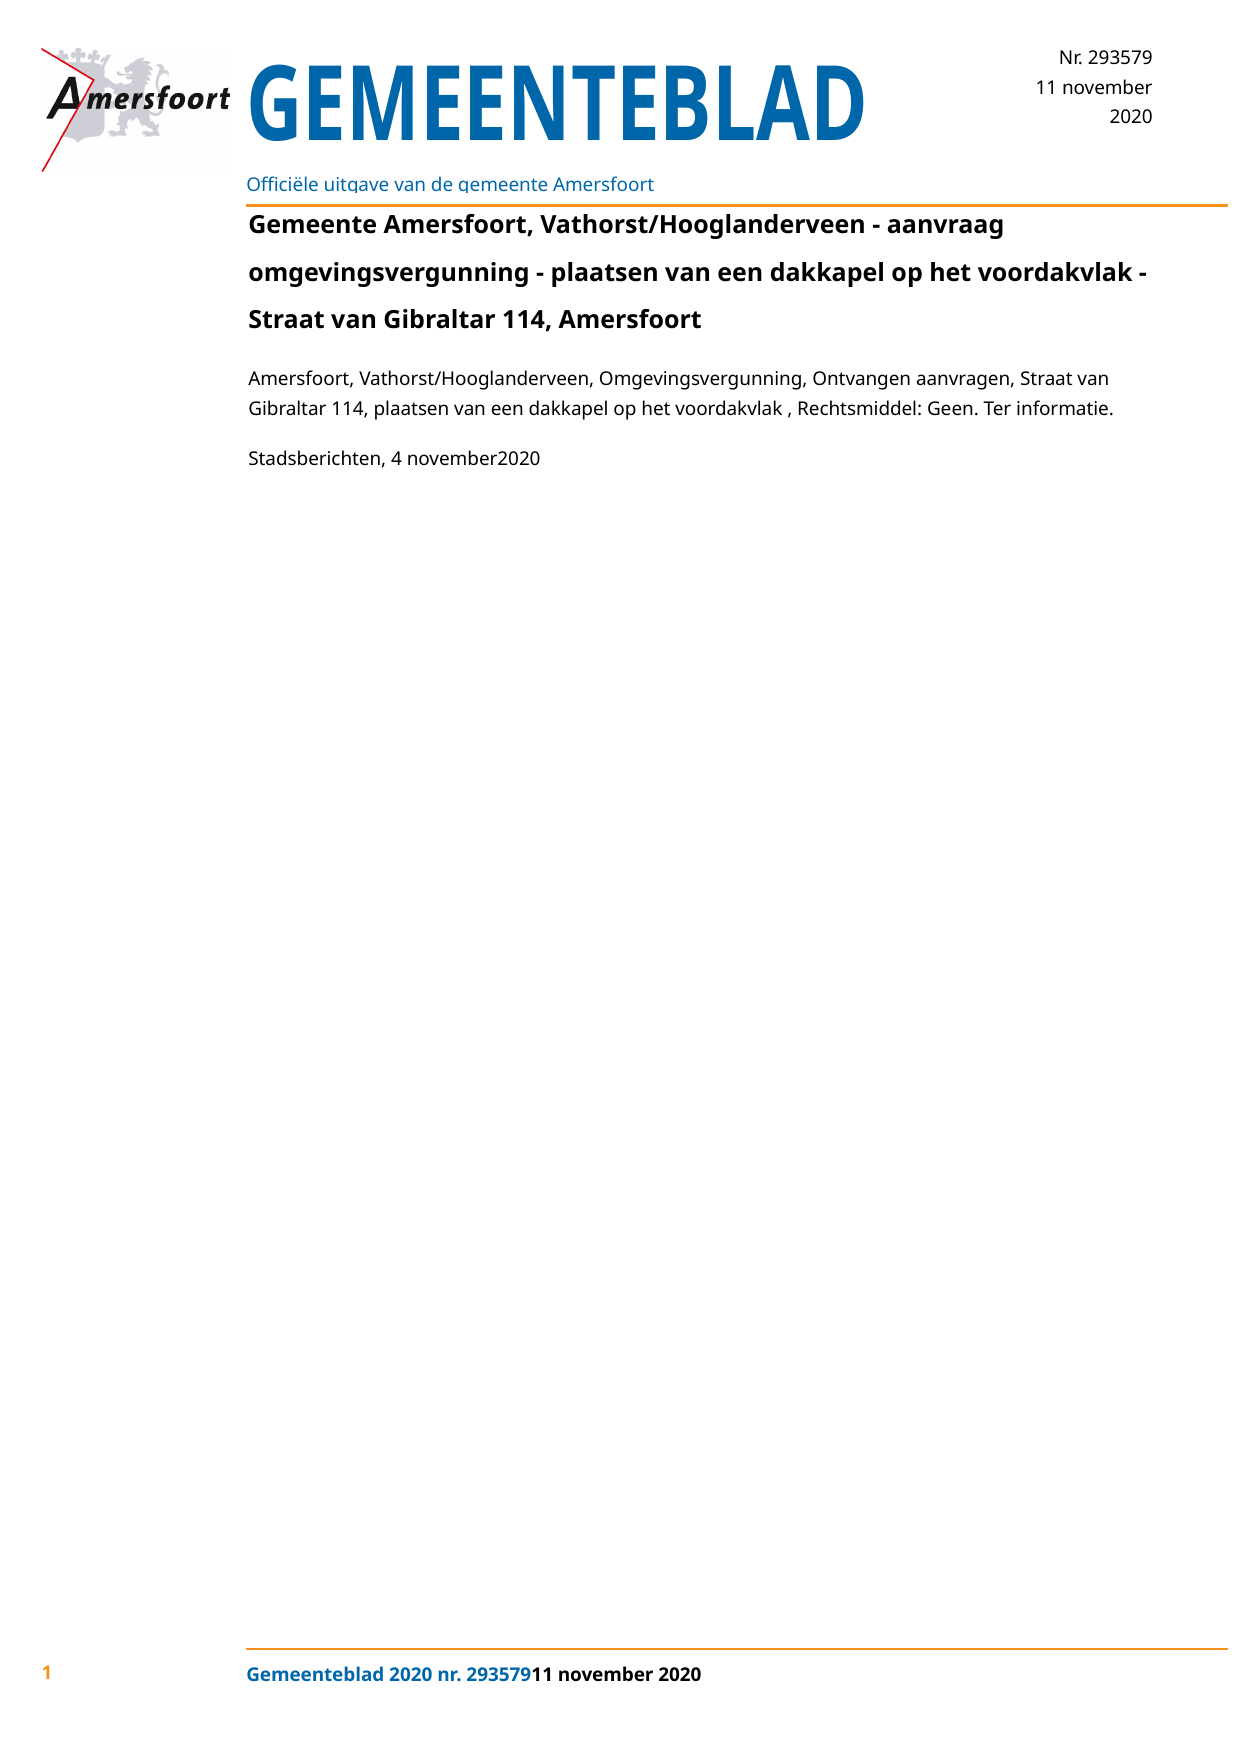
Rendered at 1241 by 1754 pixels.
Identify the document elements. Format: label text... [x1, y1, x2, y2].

text Amersfoort, Vathorst/Hooglanderveen, Omgevingsvergunning, Ontvangen aanvragen, Straat van Gibraltar 114, plaatsen van een dakkapel op het voordakvlak , Rechtsmiddel: Geen. Ter informatie. [248, 366, 1152, 421]
picture [41, 47, 231, 172]
text Gemeente Amersfoort, Vathorst/Hooglanderveen - aanvraag omgevingsvergunning - plaatsen van een dakkapel op het voordakvlak - Straat van Gibraltar 114, Amersfoort [248, 207, 1152, 336]
text Stadsberichten, 4 november2020 [248, 446, 1152, 471]
